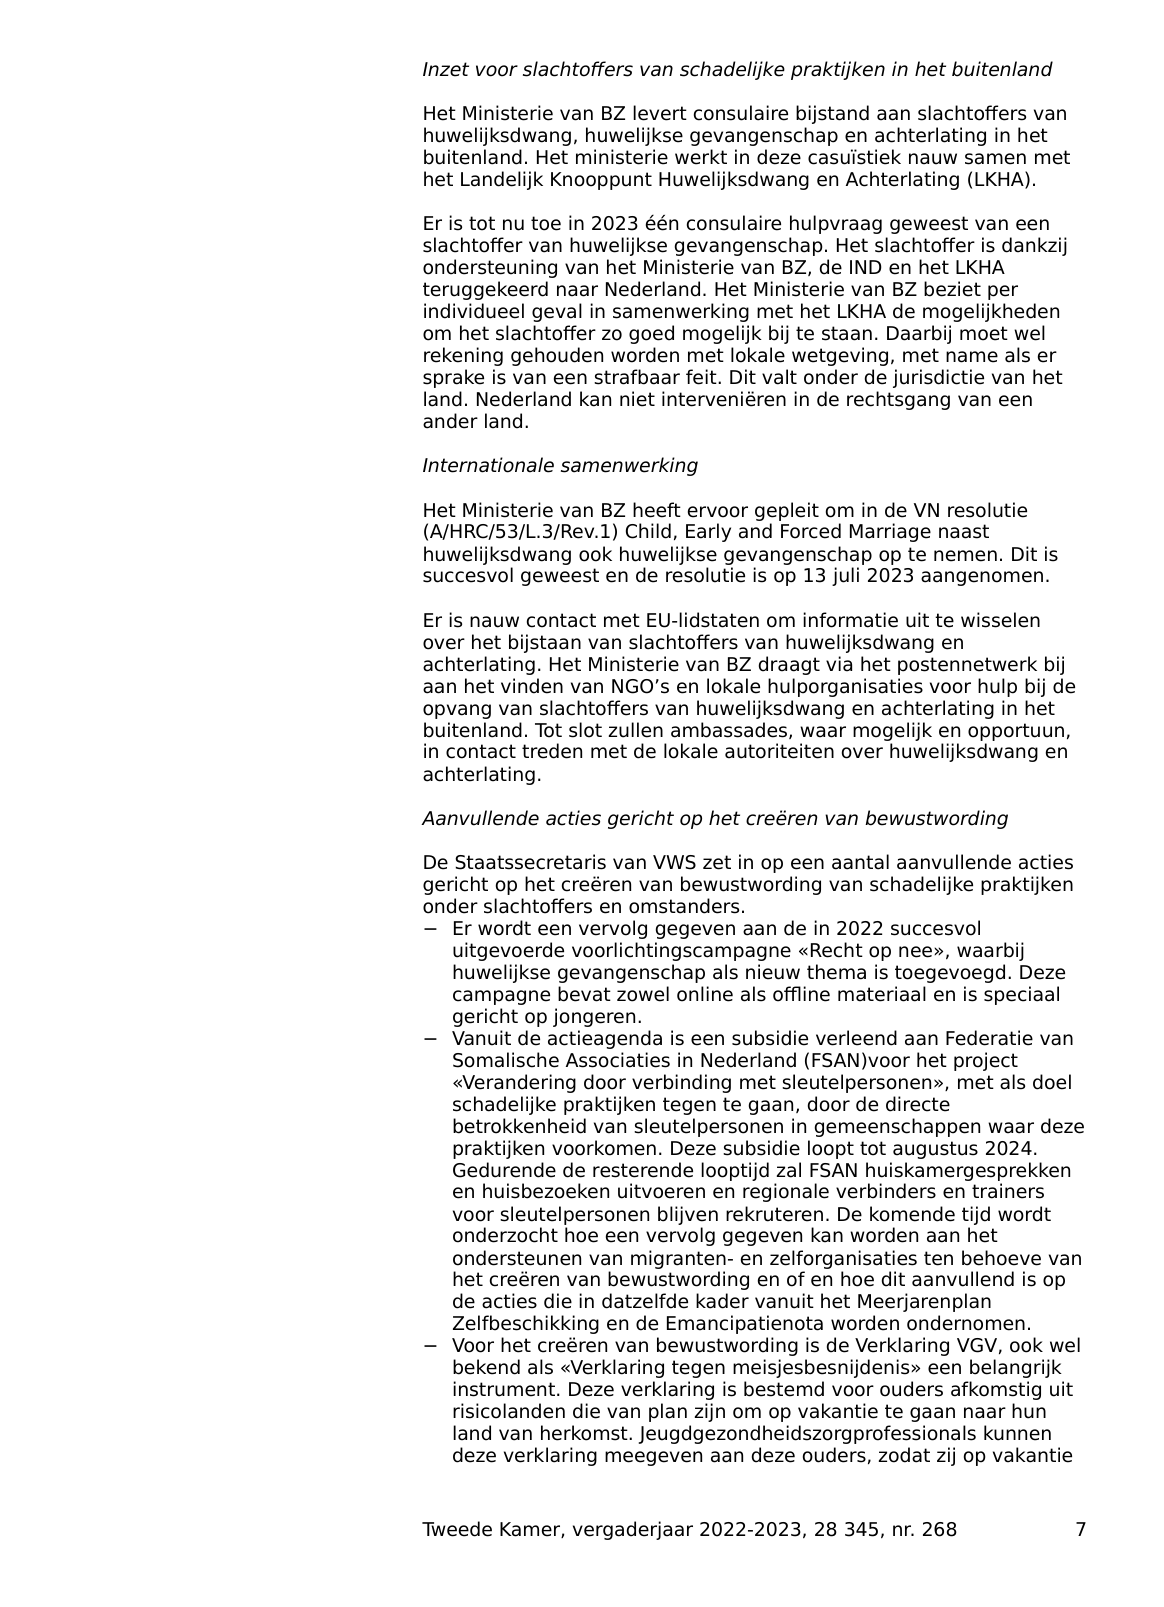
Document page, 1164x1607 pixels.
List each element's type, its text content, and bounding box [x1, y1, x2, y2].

text Het Ministerie van BZ levert consulaire bijstand aan slachtoffers van huwelijksdwang, huwelijkse gevangenschap en achterlating in het buitenland. Het ministerie werkt in deze casuïstiek nauw samen met het Landelijk Knooppunt Huwelijksdwang en Achterlating (LKHA). [422, 103, 1087, 191]
text De Staatssecretaris van VWS zet in op een aantal aanvullende acties gericht op het creëren van bewustwording van schadelijke praktijken onder slachtoffers en omstanders. [422, 852, 1087, 918]
text Er is tot nu toe in 2023 één consulaire hulpvraag geweest van een slachtoffer van huwelijkse gevangenschap. Het slachtoffer is dankzij ondersteuning van het Ministerie van BZ, de IND en het LKHA teruggekeerd naar Nederland. Het Ministerie van BZ beziet per individueel geval in samenwerking met het LKHA de mogelijkheden om het slachtoffer zo goed mogelijk bij te staan. Daarbij moet wel rekening gehouden worden met lokale wetgeving, met name als er sprake is van een strafbaar feit. Dit valt onder de jurisdictie van het land. Nederland kan niet interveniëren in de rechtsgang van een ander land. [422, 213, 1087, 433]
text − Er wordt een vervolg gegeven aan de in 2022 succesvol uitgevoerde voorlichtingscampagne «Recht op nee», waarbij huwelijkse gevangenschap als nieuw thema is toegevoegd. Deze campagne bevat zowel online als offline materiaal en is speciaal gericht op jongeren. [422, 918, 1087, 1028]
subtitle Inzet voor slachtoffers van schadelijke praktijken in het buitenland [422, 59, 1087, 81]
text Er is nauw contact met EU-lidstaten om informatie uit te wisselen over het bijstaan van slachtoffers van huwelijksdwang en achterlating. Het Ministerie van BZ draagt via het postennetwerk bij aan het vinden van NGO’s en lokale hulporganisaties voor hulp bij de opvang van slachtoffers van huwelijksdwang en achterlating in het buitenland. Tot slot zullen ambassades, waar mogelijk en opportuun, in contact treden met de lokale autoriteiten over huwelijksdwang en achterlating. [422, 609, 1087, 785]
text − Vanuit de actieagenda is een subsidie verleend aan Federatie van Somalische Associaties in Nederland (FSAN)voor het project «Verandering door verbinding met sleutelpersonen», met als doel schadelijke praktijken tegen te gaan, door de directe betrokkenheid van sleutelpersonen in gemeenschappen waar deze praktijken voorkomen. Deze subsidie loopt tot augustus 2024. Gedurende de resterende looptijd zal FSAN huiskamergesprekken en huisbezoeken uitvoeren en regionale verbinders en trainers voor sleutelpersonen blijven rekruteren. De komende tijd wordt onderzocht hoe een vervolg gegeven kan worden aan het ondersteunen van migranten- en zelforganisaties ten behoeve van het creëren van bewustwording en of en hoe dit aanvullend is op de acties die in datzelfde kader vanuit het Meerjarenplan Zelfbeschikking en de Emancipatienota worden ondernomen. [422, 1028, 1087, 1335]
subtitle Aanvullende acties gericht op het creëren van bewustwording [422, 808, 1087, 829]
subtitle Internationale samenwerking [422, 455, 1087, 477]
text − Voor het creëren van bewustwording is de Verklaring VGV, ook wel bekend als «Verklaring tegen meisjesbesnijdenis» een belangrijk instrument. Deze verklaring is bestemd voor ouders afkomstig uit risicolanden die van plan zijn om op vakantie te gaan naar hun land van herkomst. Jeugdgezondheidszorgprofessionals kunnen deze verklaring meegeven aan deze ouders, zodat zij op vakantie [422, 1335, 1087, 1467]
text Het Ministerie van BZ heeft ervoor gepleit om in de VN resolutie (A/HRC/53/L.3/Rev.1) Child, Early and Forced Marriage naast huwelijksdwang ook huwelijkse gevangenschap op te nemen. Dit is succesvol geweest en de resolutie is op 13 juli 2023 aangenomen. [422, 499, 1087, 587]
